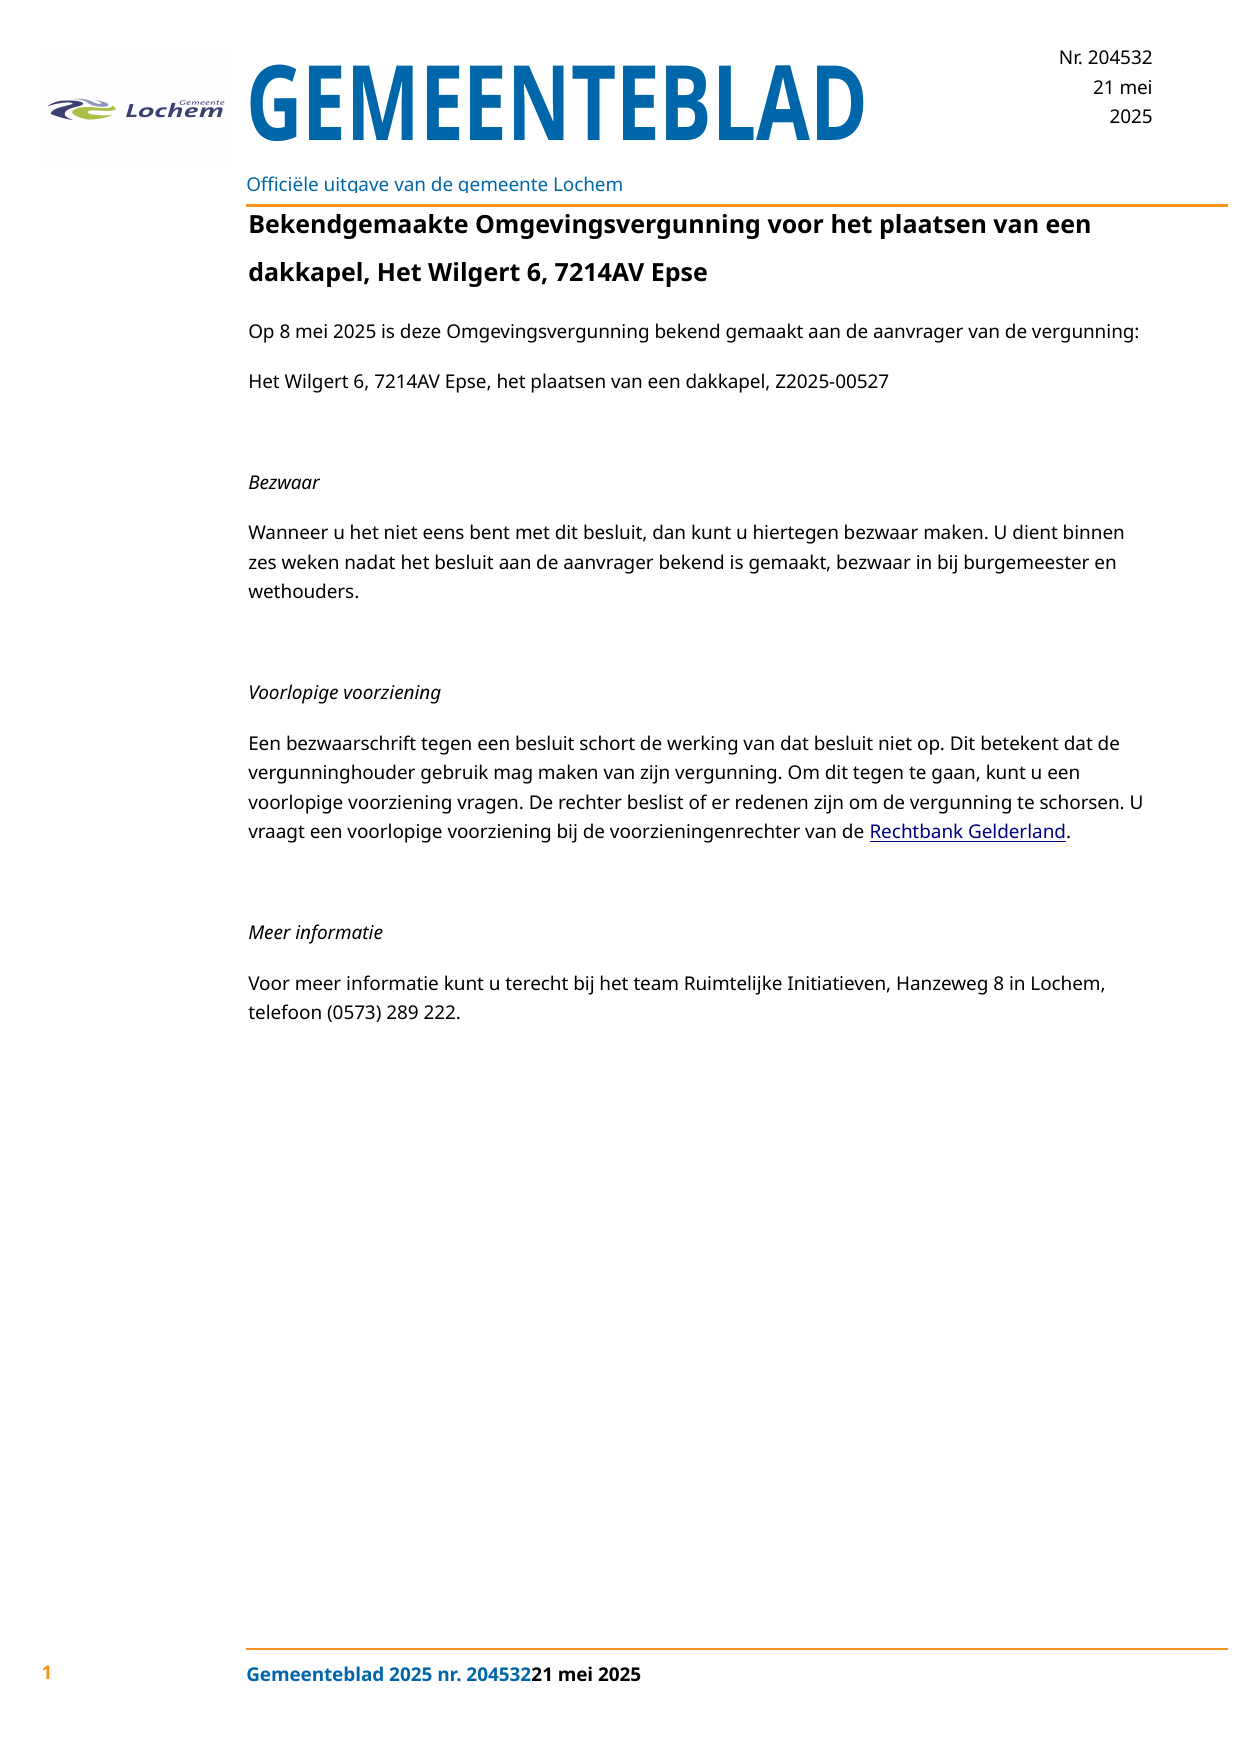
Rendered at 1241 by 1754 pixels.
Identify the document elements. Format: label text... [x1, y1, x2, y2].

text Een bezwaarschrift tegen een besluit schort de werking van dat besluit niet op. Dit betekent dat de vergunninghouder gebruik mag maken van zijn vergunning. Om dit tegen te gaan, kunt u een voorlopige voorziening vragen. De rechter beslist of er redenen zijn om de vergunning te schorsen. U vraagt een voorlopige voorziening bij de voorzieningenrechter van de Rechtbank Gelderland. [248, 730, 1152, 844]
text Het Wilgert 6, 7214AV Epse, het plaatsen van een dakkapel, Z2025-00527 [248, 368, 1152, 394]
text Meer informatie [248, 919, 1152, 945]
text Voorlopige voorziening [248, 679, 1152, 705]
text Bekendgemaakte Omgevingsvergunning voor het plaatsen van een dakkapel, Het Wilgert 6, 7214AV Epse [248, 207, 1152, 288]
picture [41, 47, 231, 172]
text Wanneer u het niet eens bent met dit besluit, dan kunt u hiertegen bezwaar maken. U dient binnen zes weken nadat het besluit aan de aanvrager bekend is gemaakt, bezwaar in bij burgemeester en wethouders. [248, 519, 1152, 604]
text Voor meer informatie kunt u terecht bij het team Ruimtelijke Initiatieven, Hanzeweg 8 in Lochem, telefoon (0573) 289 222. [248, 970, 1152, 1025]
text Bezwaar [248, 469, 1152, 495]
text Op 8 mei 2025 is deze Omgevingsvergunning bekend gemaakt aan de aanvrager van de vergunning: [248, 318, 1152, 344]
